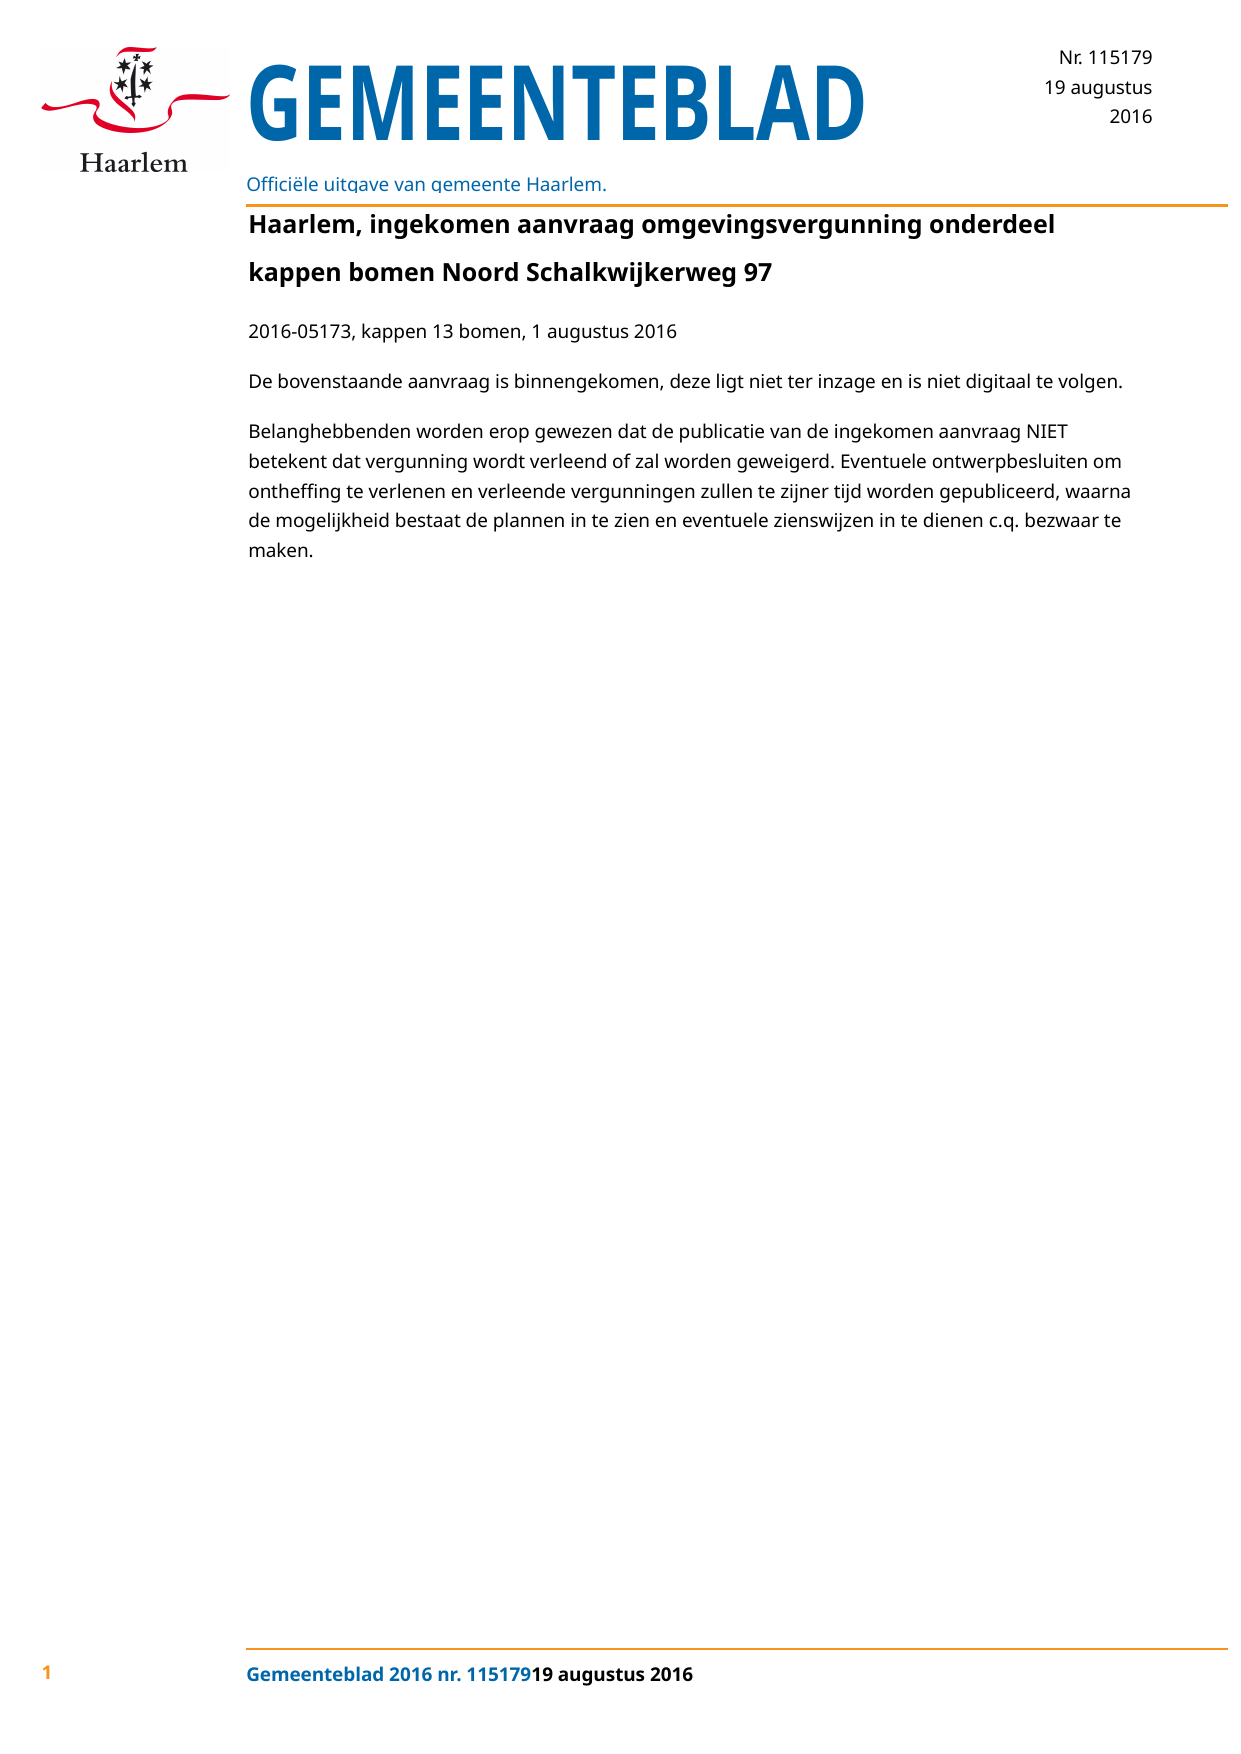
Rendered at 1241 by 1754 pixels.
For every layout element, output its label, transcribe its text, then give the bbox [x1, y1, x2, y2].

picture [41, 47, 231, 172]
text De bovenstaande aanvraag is binnengekomen, deze ligt niet ter inzage en is niet digitaal te volgen. [248, 368, 1152, 394]
text Belanghebbenden worden erop gewezen dat de publicatie van de ingekomen aanvraag NIET betekent dat vergunning wordt verleend of zal worden geweigerd. Eventuele ontwerpbesluiten om ontheffing te verlenen en verleende vergunningen zullen te zijner tijd worden gepubliceerd, waarna de mogelijkheid bestaat de plannen in te zien en eventuele zienswijzen in te dienen c.q. bezwaar te maken. [248, 419, 1152, 563]
text 2016-05173, kappen 13 bomen, 1 augustus 2016 [248, 318, 1152, 344]
text Haarlem, ingekomen aanvraag omgevingsvergunning onderdeel kappen bomen Noord Schalkwijkerweg 97 [248, 207, 1152, 288]
